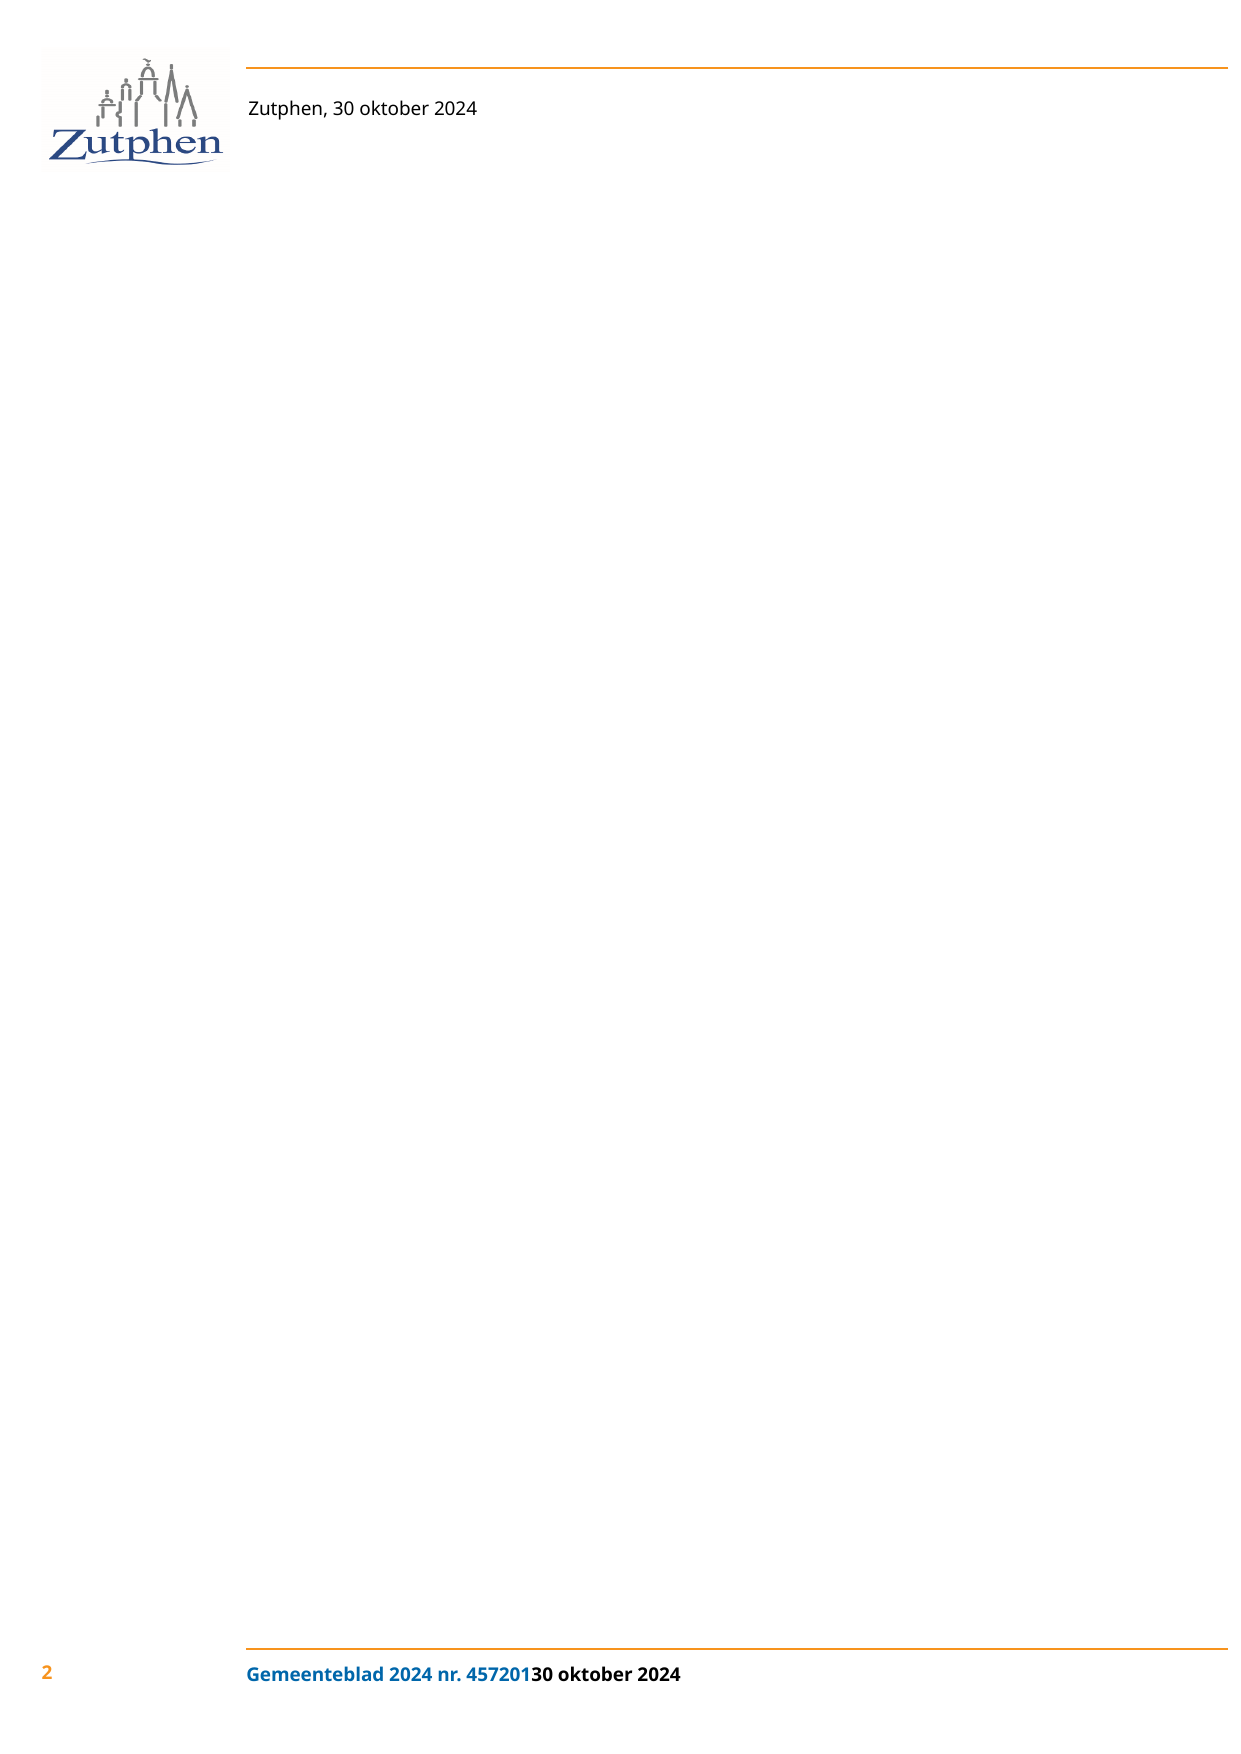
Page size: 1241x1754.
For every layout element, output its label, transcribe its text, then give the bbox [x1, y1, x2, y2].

picture [41, 47, 231, 172]
text Zutphen, 30 oktober 2024 [248, 95, 1152, 121]
